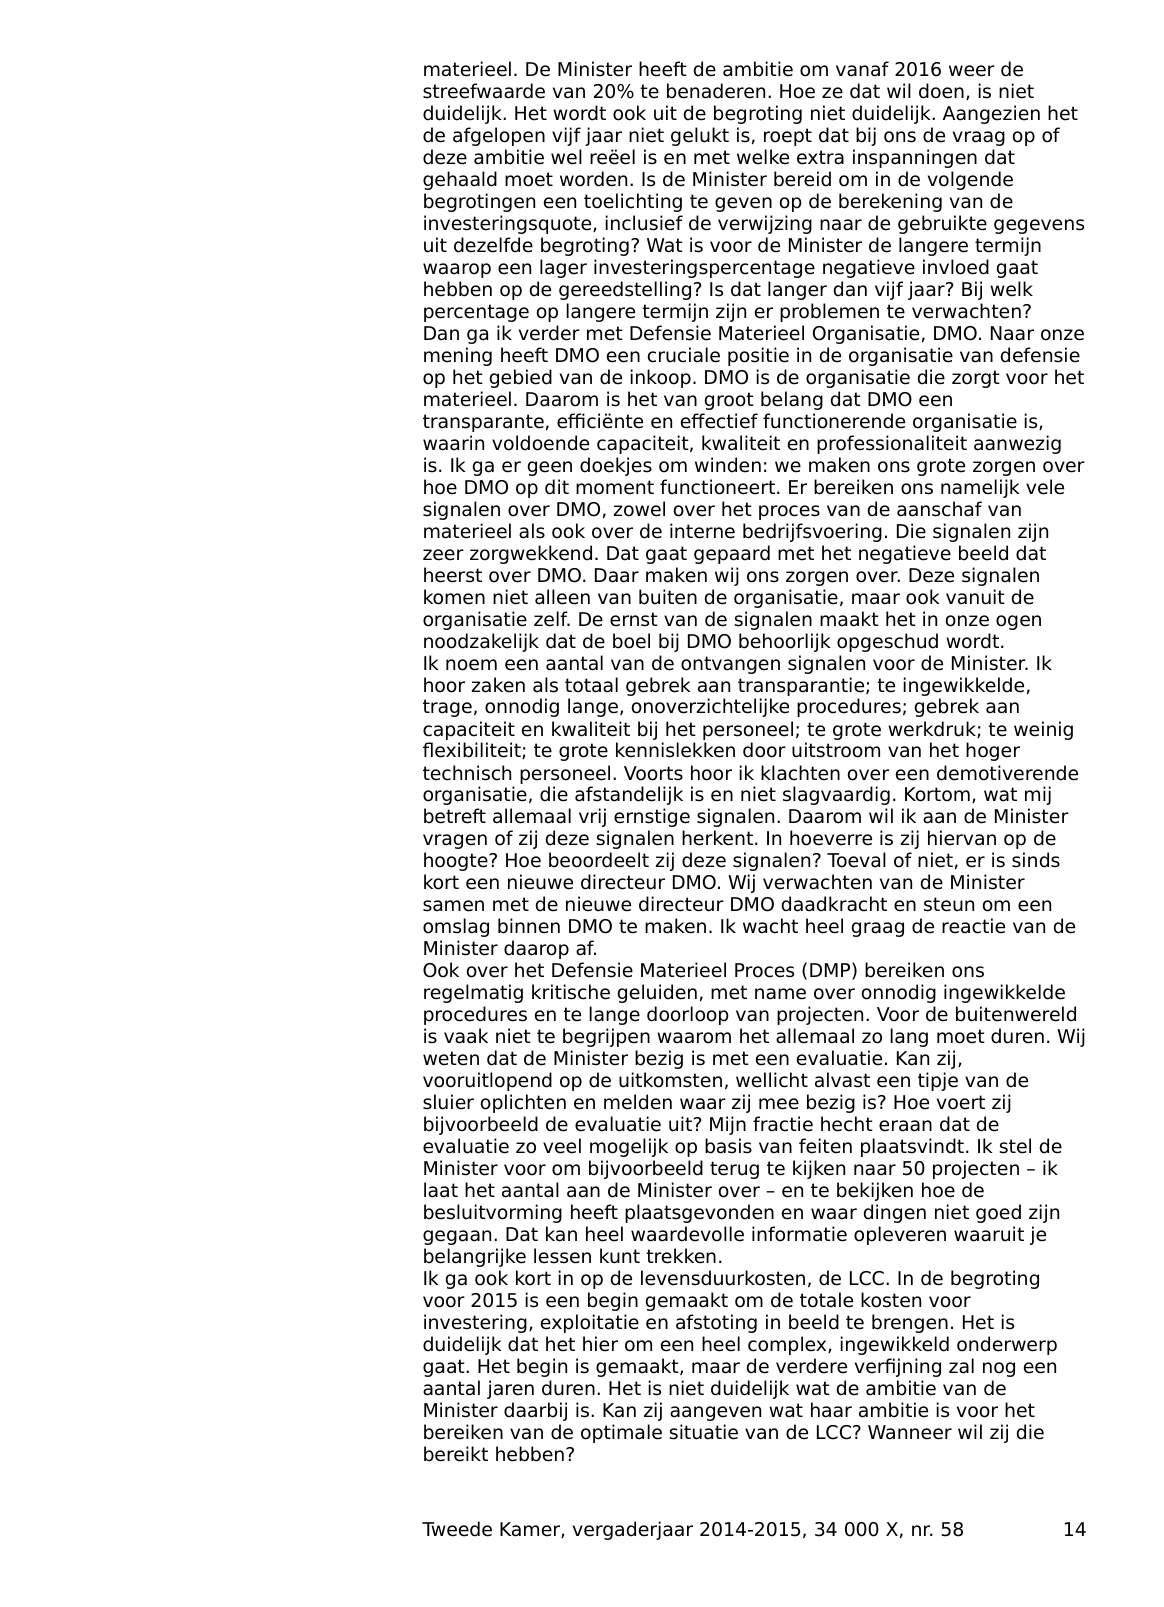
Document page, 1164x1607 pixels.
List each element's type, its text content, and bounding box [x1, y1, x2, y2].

text Ik noem een aantal van de ontvangen signalen voor de Minister. Ik hoor zaken als totaal gebrek aan transparantie; te ingewikkelde, trage, onnodig lange, onoverzichtelijke procedures; gebrek aan capaciteit en kwaliteit bij het personeel; te grote werkdruk; te weinig flexibiliteit; te grote kennislekken door uitstroom van het hoger technisch personeel. Voorts hoor ik klachten over een demotiverende organisatie, die afstandelijk is en niet slagvaardig. Kortom, wat mij betreft allemaal vrij ernstige signalen. Daarom wil ik aan de Minister vragen of zij deze signalen herkent. In hoeverre is zij hiervan op de hoogte? Hoe beoordeelt zij deze signalen? Toeval of niet, er is sinds kort een nieuwe directeur DMO. Wij verwachten van de Minister samen met de nieuwe directeur DMO daadkracht en steun om een omslag binnen DMO te maken. Ik wacht heel graag de reactie van de Minister daarop af. [422, 652, 1087, 960]
text Ook over het Defensie Materieel Proces (DMP) bereiken ons regelmatig kritische geluiden, met name over onnodig ingewikkelde procedures en te lange doorloop van projecten. Voor de buitenwereld is vaak niet te begrijpen waarom het allemaal zo lang moet duren. Wij weten dat de Minister bezig is met een evaluatie. Kan zij, vooruitlopend op de uitkomsten, wellicht alvast een tipje van de sluier oplichten en melden waar zij mee bezig is? Hoe voert zij bijvoorbeeld de evaluatie uit? Mijn fractie hecht eraan dat de evaluatie zo veel mogelijk op basis van feiten plaatsvindt. Ik stel de Minister voor om bijvoorbeeld terug te kijken naar 50 projecten – ik laat het aantal aan de Minister over – en te bekijken hoe de besluitvorming heeft plaatsgevonden en waar dingen niet goed zijn gegaan. Dat kan heel waardevolle informatie opleveren waaruit je belangrijke lessen kunt trekken. [422, 960, 1087, 1268]
text Dan ga ik verder met Defensie Materieel Organisatie, DMO. Naar onze mening heeft DMO een cruciale positie in de organisatie van defensie op het gebied van de inkoop. DMO is de organisatie die zorgt voor het materieel. Daarom is het van groot belang dat DMO een transparante, efficiënte en effectief functionerende organisatie is, waarin voldoende capaciteit, kwaliteit en professionaliteit aanwezig is. Ik ga er geen doekjes om winden: we maken ons grote zorgen over hoe DMO op dit moment functioneert. Er bereiken ons namelijk vele signalen over DMO, zowel over het proces van de aanschaf van materieel als ook over de interne bedrijfsvoering. Die signalen zijn zeer zorgwekkend. Dat gaat gepaard met het negatieve beeld dat heerst over DMO. Daar maken wij ons zorgen over. Deze signalen komen niet alleen van buiten de organisatie, maar ook vanuit de organisatie zelf. De ernst van de signalen maakt het in onze ogen noodzakelijk dat de boel bij DMO behoorlijk opgeschud wordt. [422, 323, 1087, 652]
text materieel. De Minister heeft de ambitie om vanaf 2016 weer de streefwaarde van 20% te benaderen. Hoe ze dat wil doen, is niet duidelijk. Het wordt ook uit de begroting niet duidelijk. Aangezien het de afgelopen vijf jaar niet gelukt is, roept dat bij ons de vraag op of deze ambitie wel reëel is en met welke extra inspanningen dat gehaald moet worden. Is de Minister bereid om in de volgende begrotingen een toelichting te geven op de berekening van de investeringsquote, inclusief de verwijzing naar de gebruikte gegevens uit dezelfde begroting? Wat is voor de Minister de langere termijn waarop een lager investeringspercentage negatieve invloed gaat hebben op de gereedstelling? Is dat langer dan vijf jaar? Bij welk percentage op langere termijn zijn er problemen te verwachten? [422, 59, 1087, 323]
text Ik ga ook kort in op de levensduurkosten, de LCC. In de begroting voor 2015 is een begin gemaakt om de totale kosten voor investering, exploitatie en afstoting in beeld te brengen. Het is duidelijk dat het hier om een heel complex, ingewikkeld onderwerp gaat. Het begin is gemaakt, maar de verdere verfijning zal nog een aantal jaren duren. Het is niet duidelijk wat de ambitie van de Minister daarbij is. Kan zij aangeven wat haar ambitie is voor het bereiken van de optimale situatie van de LCC? Wanneer wil zij die bereikt hebben? [422, 1268, 1087, 1466]
